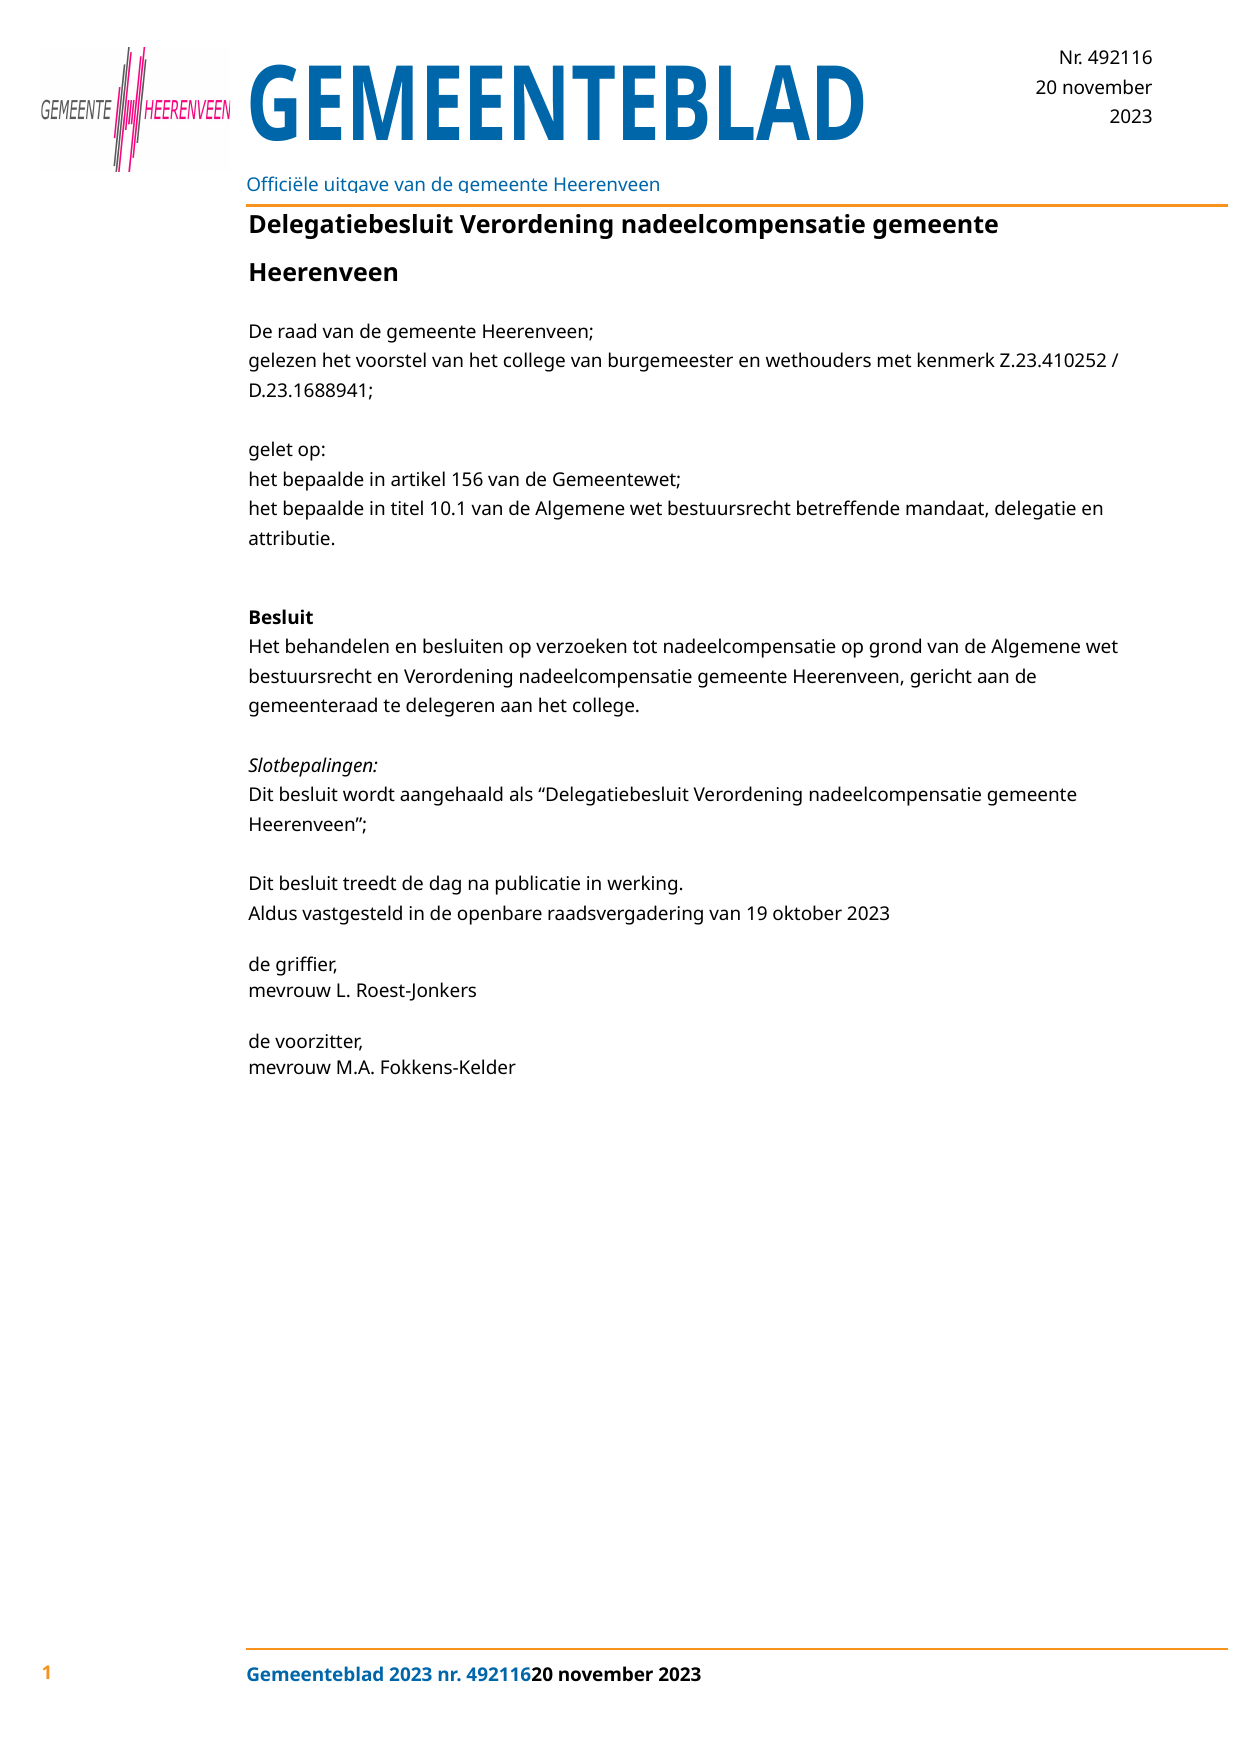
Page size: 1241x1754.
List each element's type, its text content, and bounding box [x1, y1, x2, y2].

text de griffier, [248, 951, 1152, 977]
text Aldus vastgesteld in de openbare raadsvergadering van 19 oktober 2023 [248, 900, 1152, 925]
text het bepaalde in titel 10.1 van de Algemene wet bestuursrecht betreffende mandaat, delegatie en attributie. [248, 495, 1152, 551]
text gelet op: [248, 436, 1152, 462]
text mevrouw M.A. Fokkens-Kelder [248, 1054, 1152, 1080]
text mevrouw L. Roest-Jonkers [248, 977, 1152, 1003]
text Dit besluit wordt aangehaald als “Delegatiebesluit Verordening nadeelcompensatie gemeente Heerenveen”; [248, 781, 1152, 837]
text Dit besluit treedt de dag na publicatie in werking. [248, 870, 1152, 896]
text Besluit [248, 604, 1152, 629]
text Slotbepalingen: [248, 752, 1152, 777]
text De raad van de gemeente Heerenveen; [248, 318, 1152, 344]
picture [41, 47, 231, 172]
text Het behandelen en besluiten op verzoeken tot nadeelcompensatie op grond van de Algemene wet bestuursrecht en Verordening nadeelcompensatie gemeente Heerenveen, gericht aan de gemeenteraad te delegeren aan het college. [248, 633, 1152, 718]
text het bepaalde in artikel 156 van de Gemeentewet; [248, 466, 1152, 492]
text gelezen het voorstel van het college van burgemeester en wethouders met kenmerk Z.23.410252 / D.23.1688941; [248, 347, 1152, 403]
text de voorzitter, [248, 1028, 1152, 1054]
text Delegatiebesluit Verordening nadeelcompensatie gemeente Heerenveen [248, 207, 1152, 288]
